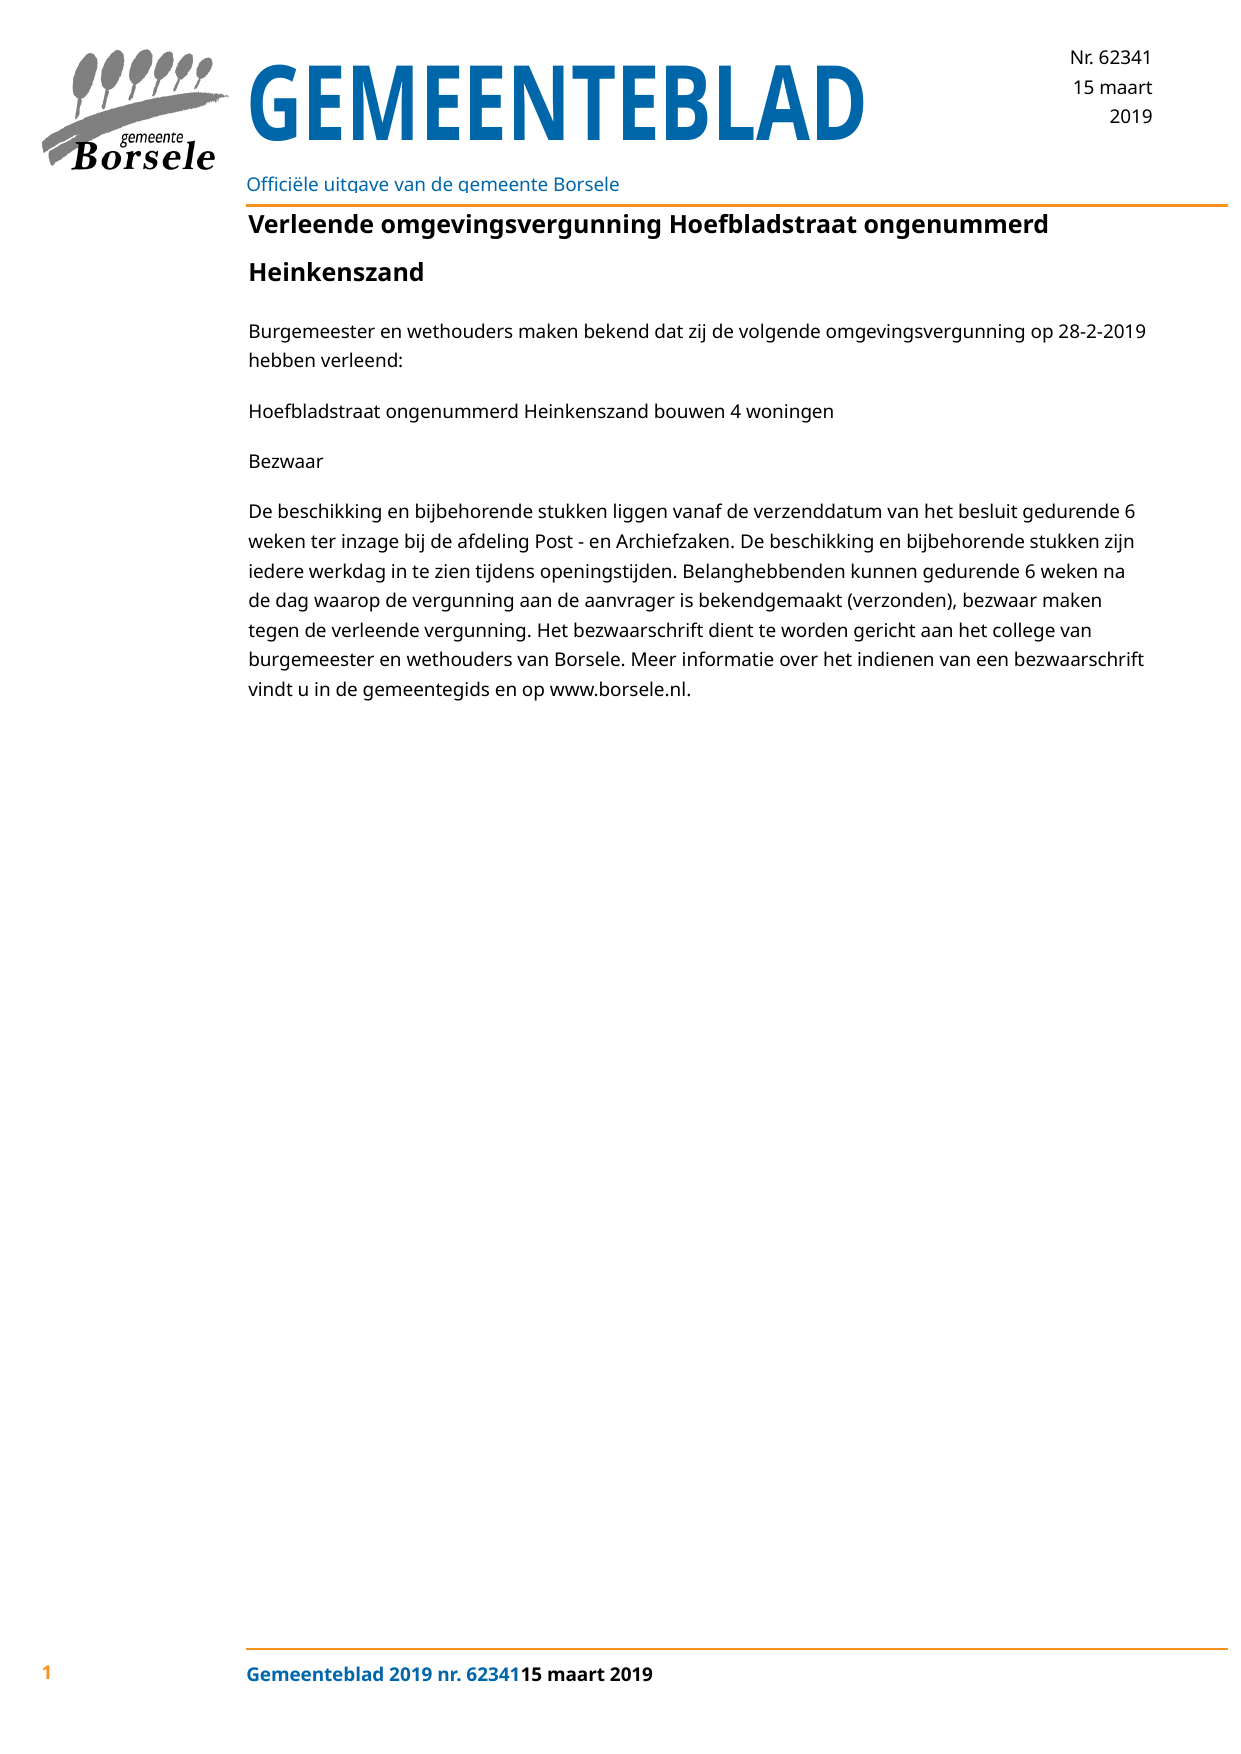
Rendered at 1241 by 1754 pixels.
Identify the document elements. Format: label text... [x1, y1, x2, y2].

text De beschikking en bijbehorende stukken liggen vanaf de verzenddatum van het besluit gedurende 6 weken ter inzage bij de afdeling Post - en Archiefzaken. De beschikking en bijbehorende stukken zijn iedere werkdag in te zien tijdens openingstijden. Belanghebbenden kunnen gedurende 6 weken na de dag waarop de vergunning aan de aanvrager is bekendgemaakt (verzonden), bezwaar maken tegen de verleende vergunning. Het bezwaarschrift dient te worden gericht aan het college van burgemeester en wethouders van Borsele. Meer informatie over het indienen van een bezwaarschrift vindt u in de gemeentegids en op www.borsele.nl. [248, 499, 1152, 702]
text Hoefbladstraat ongenummerd Heinkenszand bouwen 4 woningen [248, 398, 1152, 424]
text Bezwaar [248, 448, 1152, 474]
text Burgemeester en wethouders maken bekend dat zij de volgende omgevingsvergunning op 28-2-2019 hebben verleend: [248, 318, 1152, 373]
text Verleende omgevingsvergunning Hoefbladstraat ongenummerd Heinkenszand [248, 207, 1152, 288]
picture [41, 47, 231, 172]
